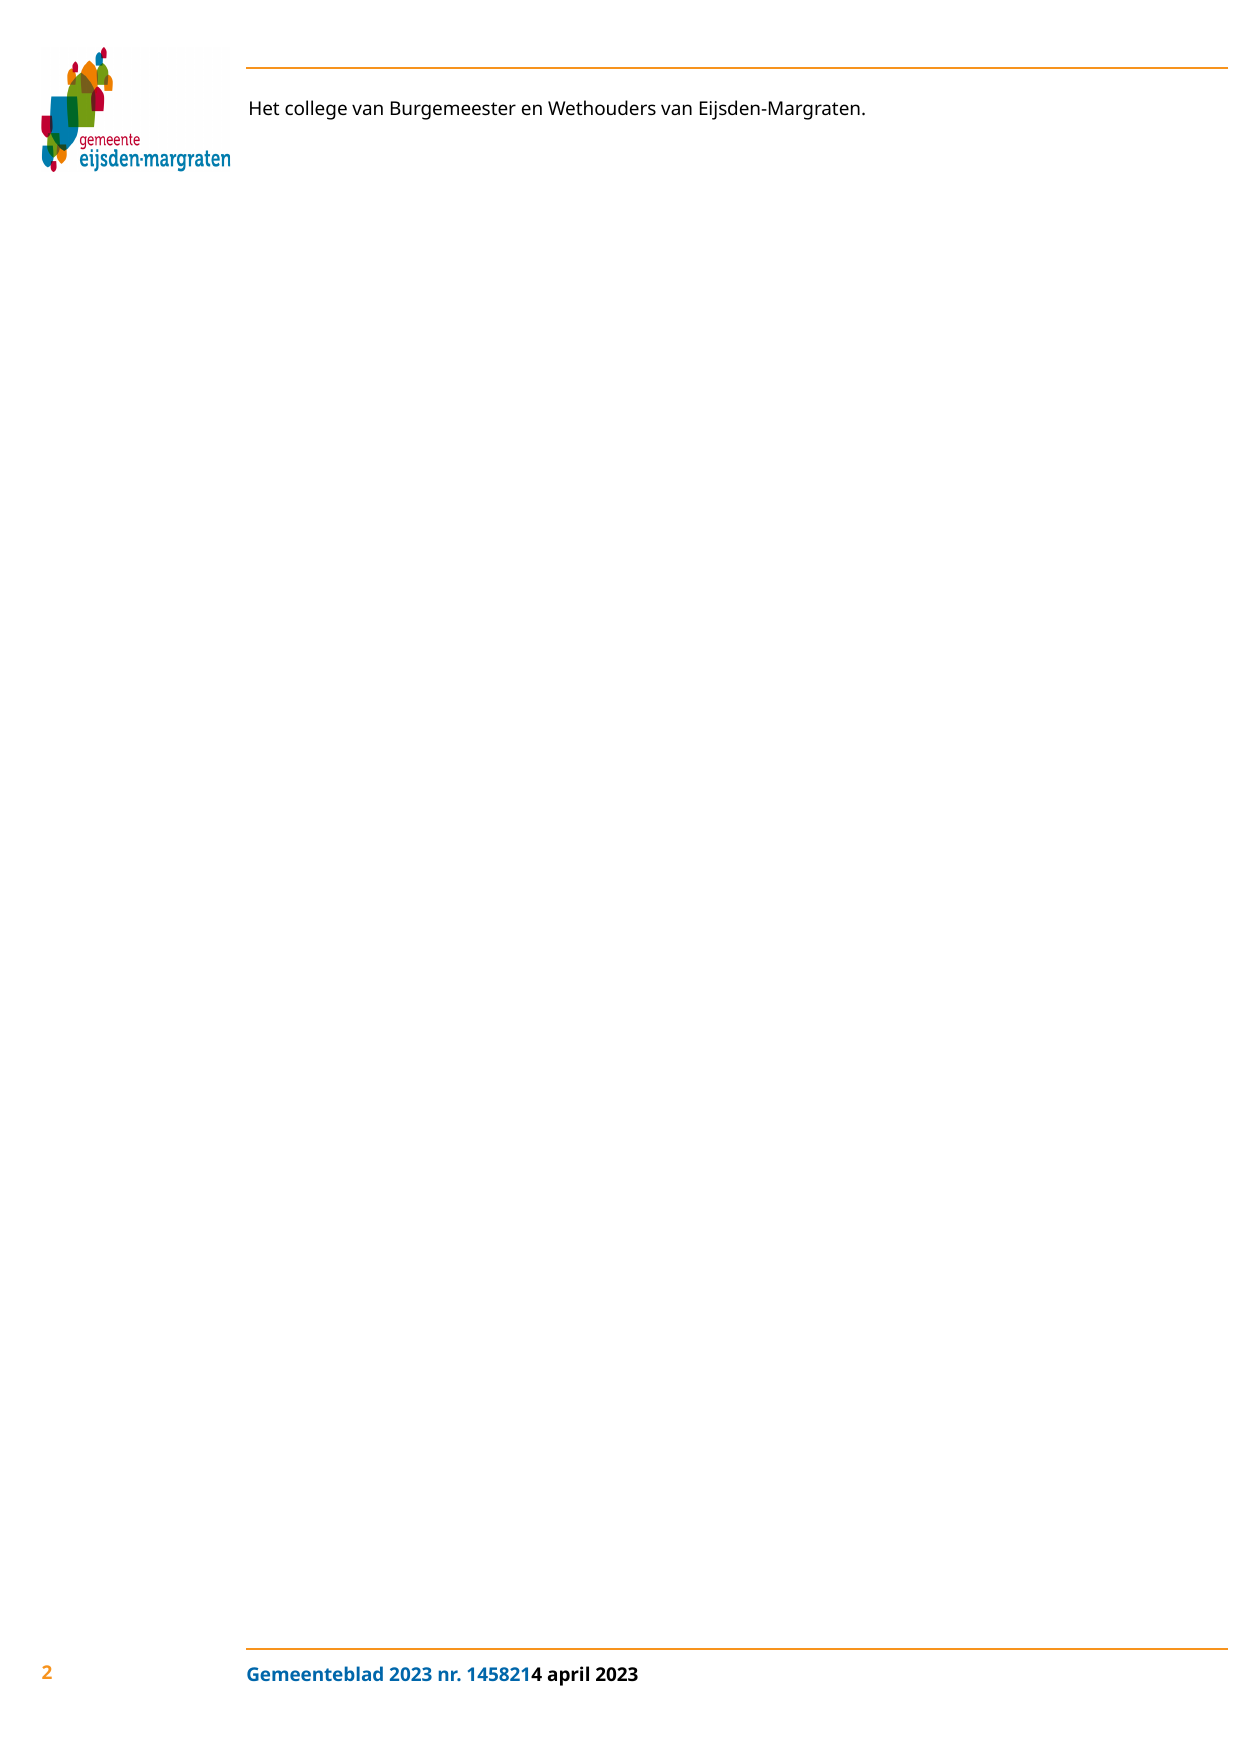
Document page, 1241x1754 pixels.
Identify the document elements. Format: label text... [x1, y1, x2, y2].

picture [41, 47, 231, 172]
text Het college van Burgemeester en Wethouders van Eijsden-Margraten. [248, 95, 1152, 121]
